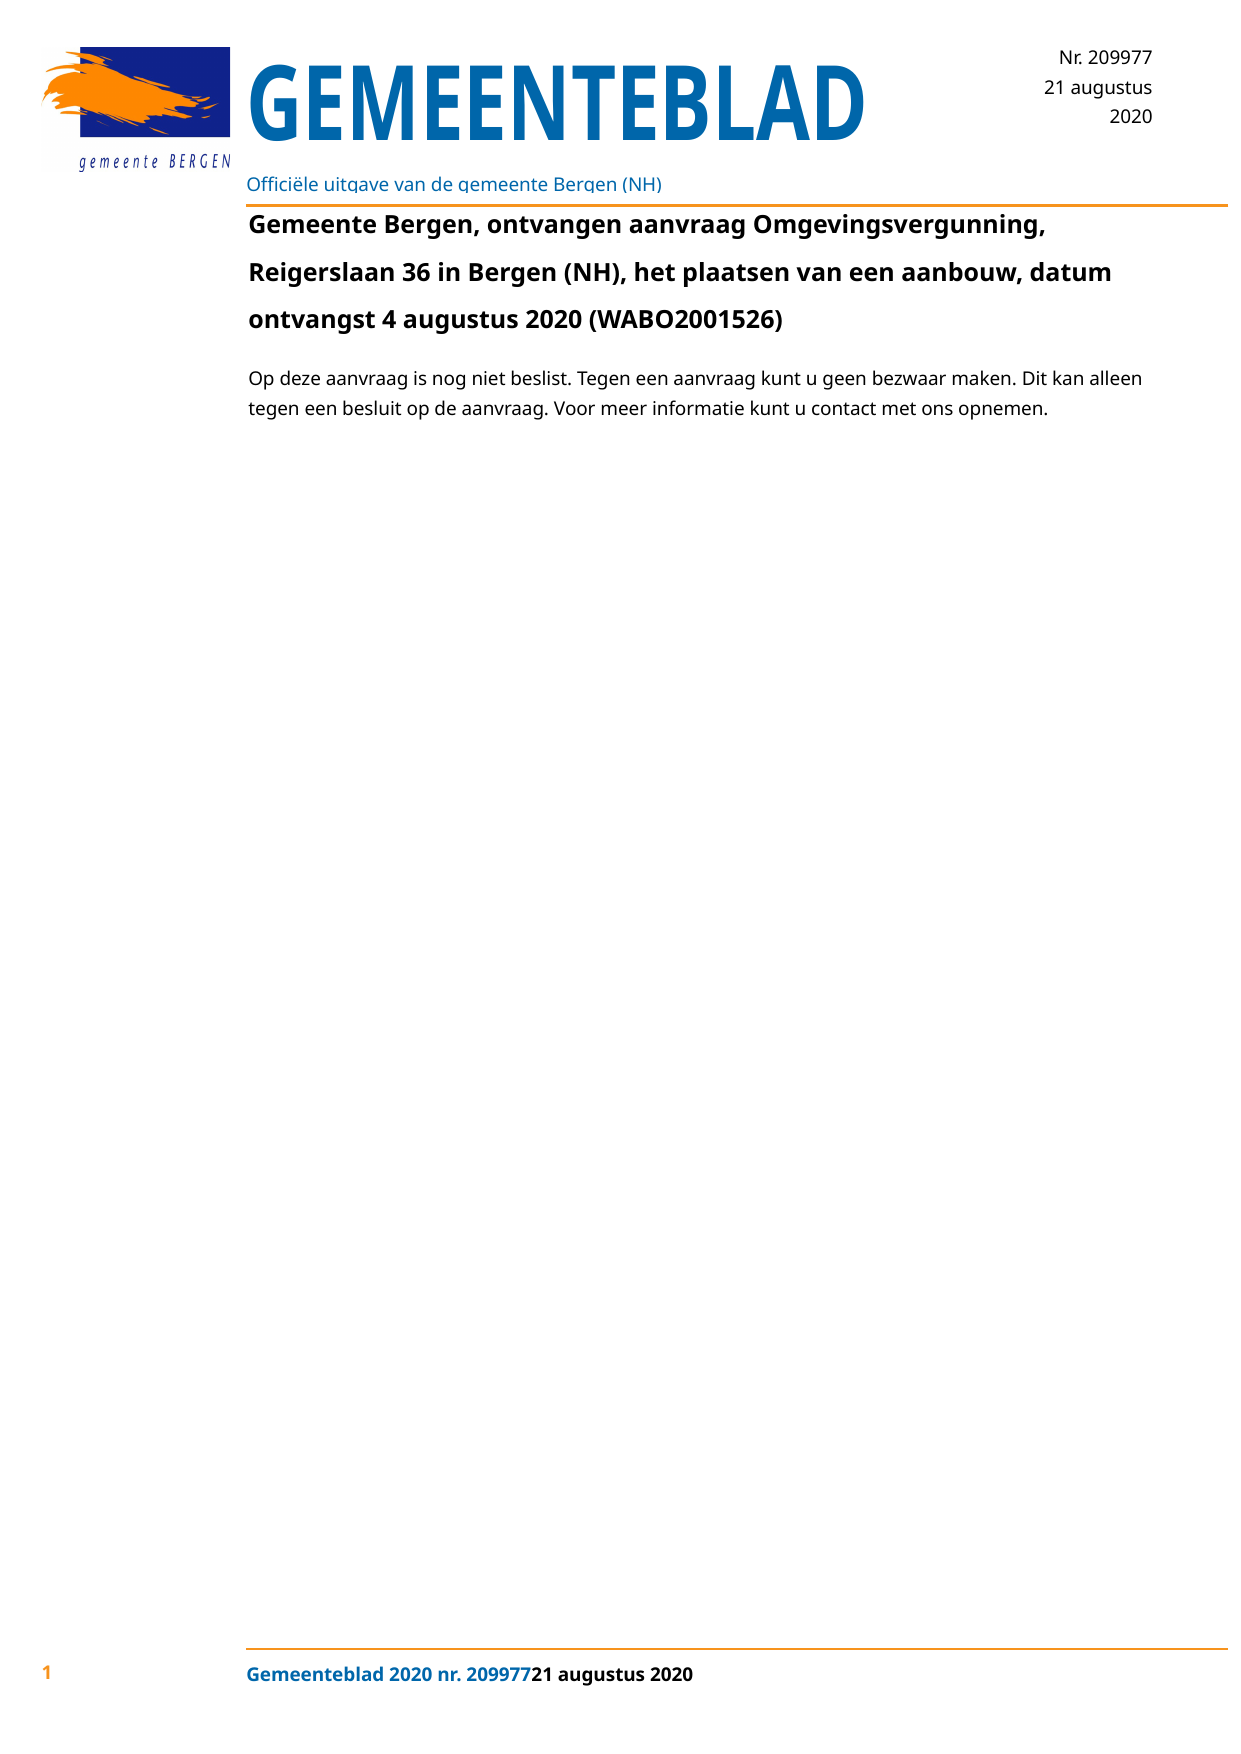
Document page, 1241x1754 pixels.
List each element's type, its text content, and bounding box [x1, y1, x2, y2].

text Op deze aanvraag is nog niet beslist. Tegen een aanvraag kunt u geen bezwaar maken. Dit kan alleen tegen een besluit op de aanvraag. Voor meer informatie kunt u contact met ons opnemen. [248, 366, 1152, 421]
picture [41, 47, 231, 172]
text Gemeente Bergen, ontvangen aanvraag Omgevingsvergunning, Reigerslaan 36 in Bergen (NH), het plaatsen van een aanbouw, datum ontvangst 4 augustus 2020 (WABO2001526) [248, 207, 1152, 336]
